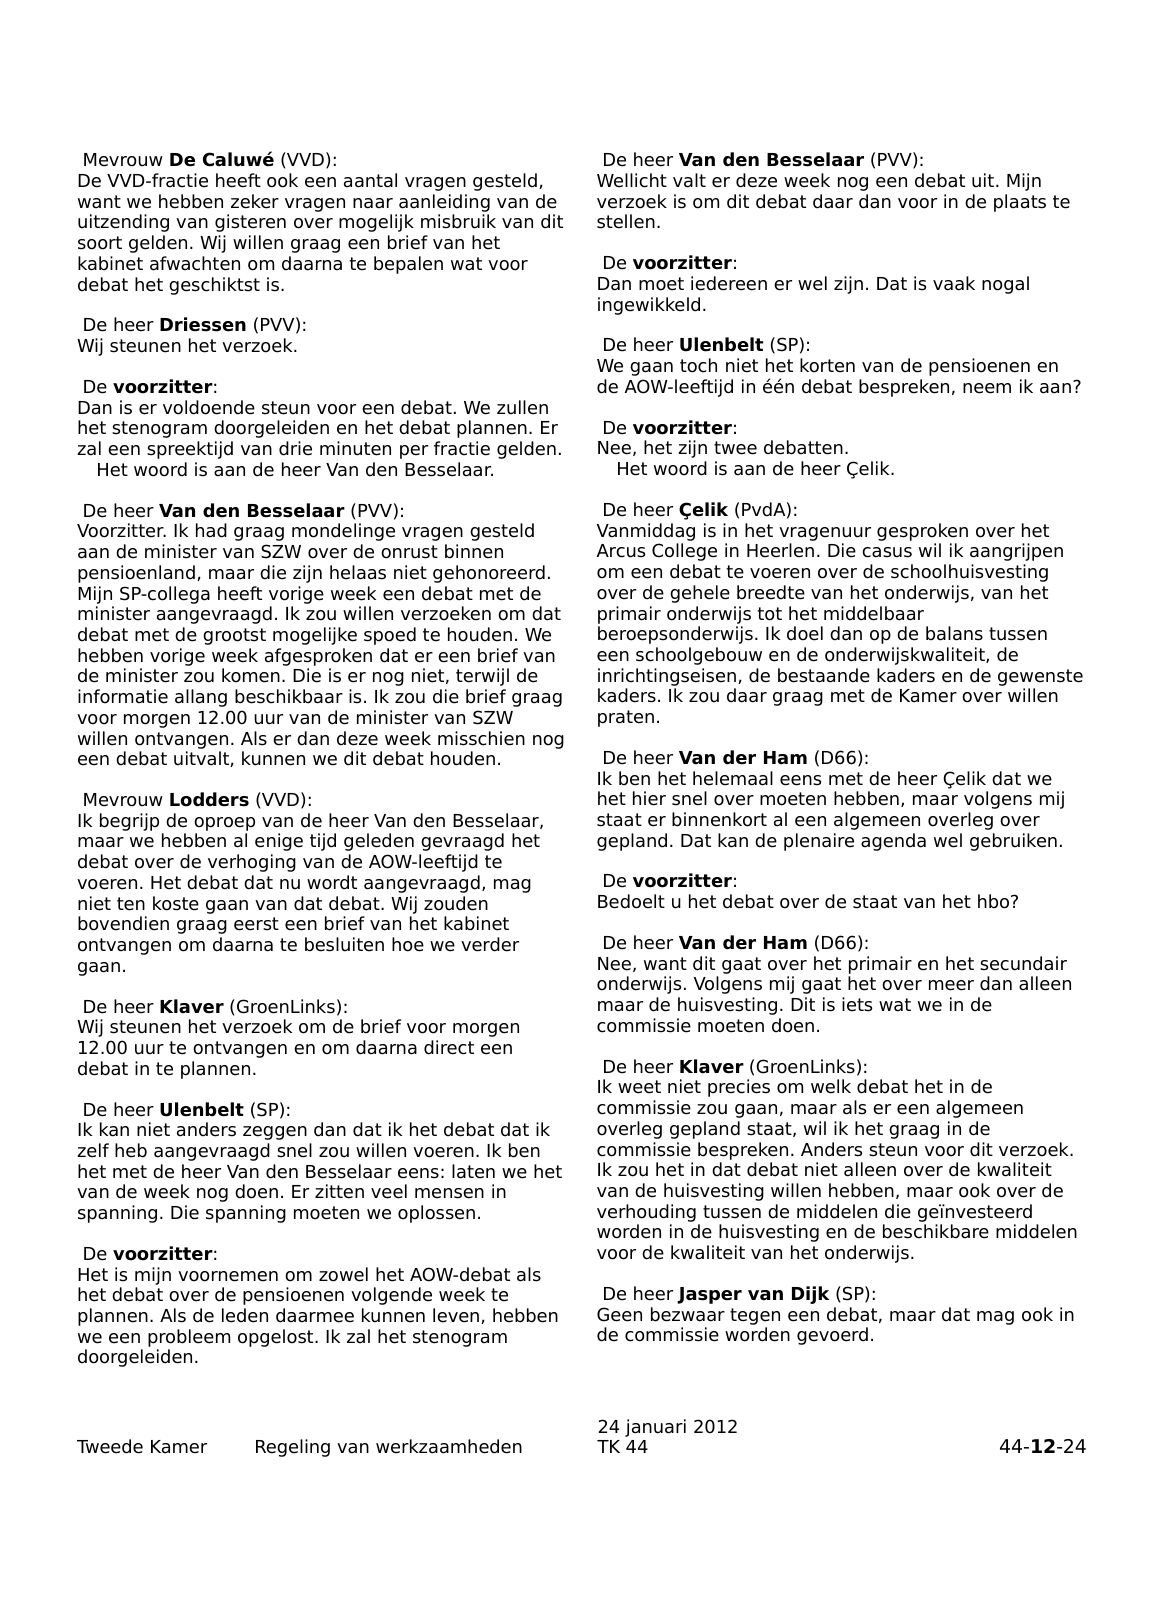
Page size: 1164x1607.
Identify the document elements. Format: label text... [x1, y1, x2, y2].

text De voorzitter: [596, 253, 1087, 274]
text Mevrouw De Caluwé (VVD): [77, 150, 567, 171]
text Bedoelt u het debat over de staat van het hbo? [596, 892, 1087, 913]
text Dan is er voldoende steun voor een debat. We zullen het stenogram doorgeleiden en het debat plannen. Er zal een spreektijd van drie minuten per fractie gelden. [77, 397, 567, 460]
text Nee, het zijn twee debatten. [596, 438, 1087, 459]
text Mevrouw Lodders (VVD): [77, 790, 567, 811]
text Ik kan niet anders zeggen dan dat ik het debat dat ik zelf heb aangevraagd snel zou willen voeren. Ik ben het met de heer Van den Besselaar eens: laten we het van de week nog doen. Er zitten veel mensen in spanning. Die spanning moeten we oplossen. [77, 1120, 567, 1224]
text Geen bezwaar tegen een debat, maar dat mag ook in de commissie worden gevoerd. [596, 1304, 1087, 1346]
text Dan moet iedereen er wel zijn. Dat is vaak nogal ingewikkeld. [596, 274, 1087, 315]
text De heer Çelik (PvdA): [596, 500, 1087, 520]
text De voorzitter: [596, 871, 1087, 892]
text We gaan toch niet het korten van de pensioenen en de AOW-leeftijd in één debat bespreken, neem ik aan? [596, 356, 1087, 397]
text De VVD-fractie heeft ook een aantal vragen gesteld, want we hebben zeker vragen naar aanleiding van de uitzending van gisteren over mogelijk misbruik van dit soort gelden. Wij willen graag een brief van het kabinet afwachten om daarna te bepalen wat voor debat het geschiktst is. [77, 171, 567, 295]
text Ik begrijp de oproep van de heer Van den Besselaar, maar we hebben al enige tijd geleden gevraagd het debat over de verhoging van de AOW-leeftijd te voeren. Het debat dat nu wordt aangevraagd, mag niet ten koste gaan van dat debat. Wij zouden bovendien graag eerst een brief van het kabinet ontvangen om daarna te besluiten hoe we verder gaan. [77, 811, 567, 976]
text Voorzitter. Ik had graag mondelinge vragen gesteld aan de minister van SZW over de onrust binnen pensioenland, maar die zijn helaas niet gehonoreerd. Mijn SP-collega heeft vorige week een debat met de minister aangevraagd. Ik zou willen verzoeken om dat debat met de grootst mogelijke spoed te houden. We hebben vorige week afgesproken dat er een brief van de minister zou komen. Die is er nog niet, terwijl de informatie allang beschikbaar is. Ik zou die brief graag voor morgen 12.00 uur van de minister van SZW willen ontvangen. Als er dan deze week misschien nog een debat uitvalt, kunnen we dit debat houden. [77, 521, 567, 770]
text Wij steunen het verzoek om de brief voor morgen 12.00 uur te ontvangen en om daarna direct een debat in te plannen. [77, 1017, 567, 1079]
text De heer Van den Besselaar (PVV): [77, 500, 567, 521]
text Ik ben het helemaal eens met de heer Çelik dat we het hier snel over moeten hebben, maar volgens mij staat er binnenkort al een algemeen overleg over gepland. Dat kan de plenaire agenda wel gebruiken. [596, 768, 1087, 851]
text De heer Klaver (GroenLinks): [77, 996, 567, 1017]
text Wij steunen het verzoek. [77, 336, 567, 357]
text De heer Van den Besselaar (PVV): [596, 150, 1087, 171]
text De heer Klaver (GroenLinks): [596, 1056, 1087, 1077]
text Wellicht valt er deze week nog een debat uit. Mijn verzoek is om dit debat daar dan voor in de plaats te stellen. [596, 171, 1087, 233]
text De heer Driessen (PVV): [77, 315, 567, 336]
text De voorzitter: [77, 377, 567, 397]
text Ik weet niet precies om welk debat het in de commissie zou gaan, maar als er een algemeen overleg gepland staat, wil ik het graag in de commissie bespreken. Anders steun voor dit verzoek. Ik zou het in dat debat niet alleen over de kwaliteit van de huisvesting willen hebben, maar ook over de verhouding tussen de middelen die geïnvesteerd worden in de huisvesting en de beschikbare middelen voor de kwaliteit van het onderwijs. [596, 1077, 1087, 1264]
text Het woord is aan de heer Van den Besselaar. [77, 460, 567, 480]
text De heer Van der Ham (D66): [596, 748, 1087, 768]
text De heer Jasper van Dijk (SP): [596, 1284, 1087, 1304]
text De voorzitter: [77, 1244, 567, 1264]
text De heer Van der Ham (D66): [596, 933, 1087, 953]
text Nee, want dit gaat over het primair en het secundair onderwijs. Volgens mij gaat het over meer dan alleen maar de huisvesting. Dit is iets wat we in de commissie moeten doen. [596, 953, 1087, 1036]
text De heer Ulenbelt (SP): [596, 335, 1087, 356]
text De voorzitter: [596, 417, 1087, 438]
text De heer Ulenbelt (SP): [77, 1099, 567, 1120]
text Het is mijn voornemen om zowel het AOW-debat als het debat over de pensioenen volgende week te plannen. Als de leden daarmee kunnen leven, hebben we een probleem opgelost. Ik zal het stenogram doorgeleiden. [77, 1264, 567, 1368]
text Het woord is aan de heer Çelik. [596, 459, 1087, 480]
text Vanmiddag is in het vragenuur gesproken over het Arcus College in Heerlen. Die casus wil ik aangrijpen om een debat te voeren over de schoolhuisvesting over de gehele breedte van het onderwijs, van het primair onderwijs tot het middelbaar beroepsonderwijs. Ik doel dan op de balans tussen een schoolgebouw en de onderwijskwaliteit, de inrichtingseisen, de bestaande kaders en de gewenste kaders. Ik zou daar graag met de Kamer over willen praten. [596, 520, 1087, 728]
